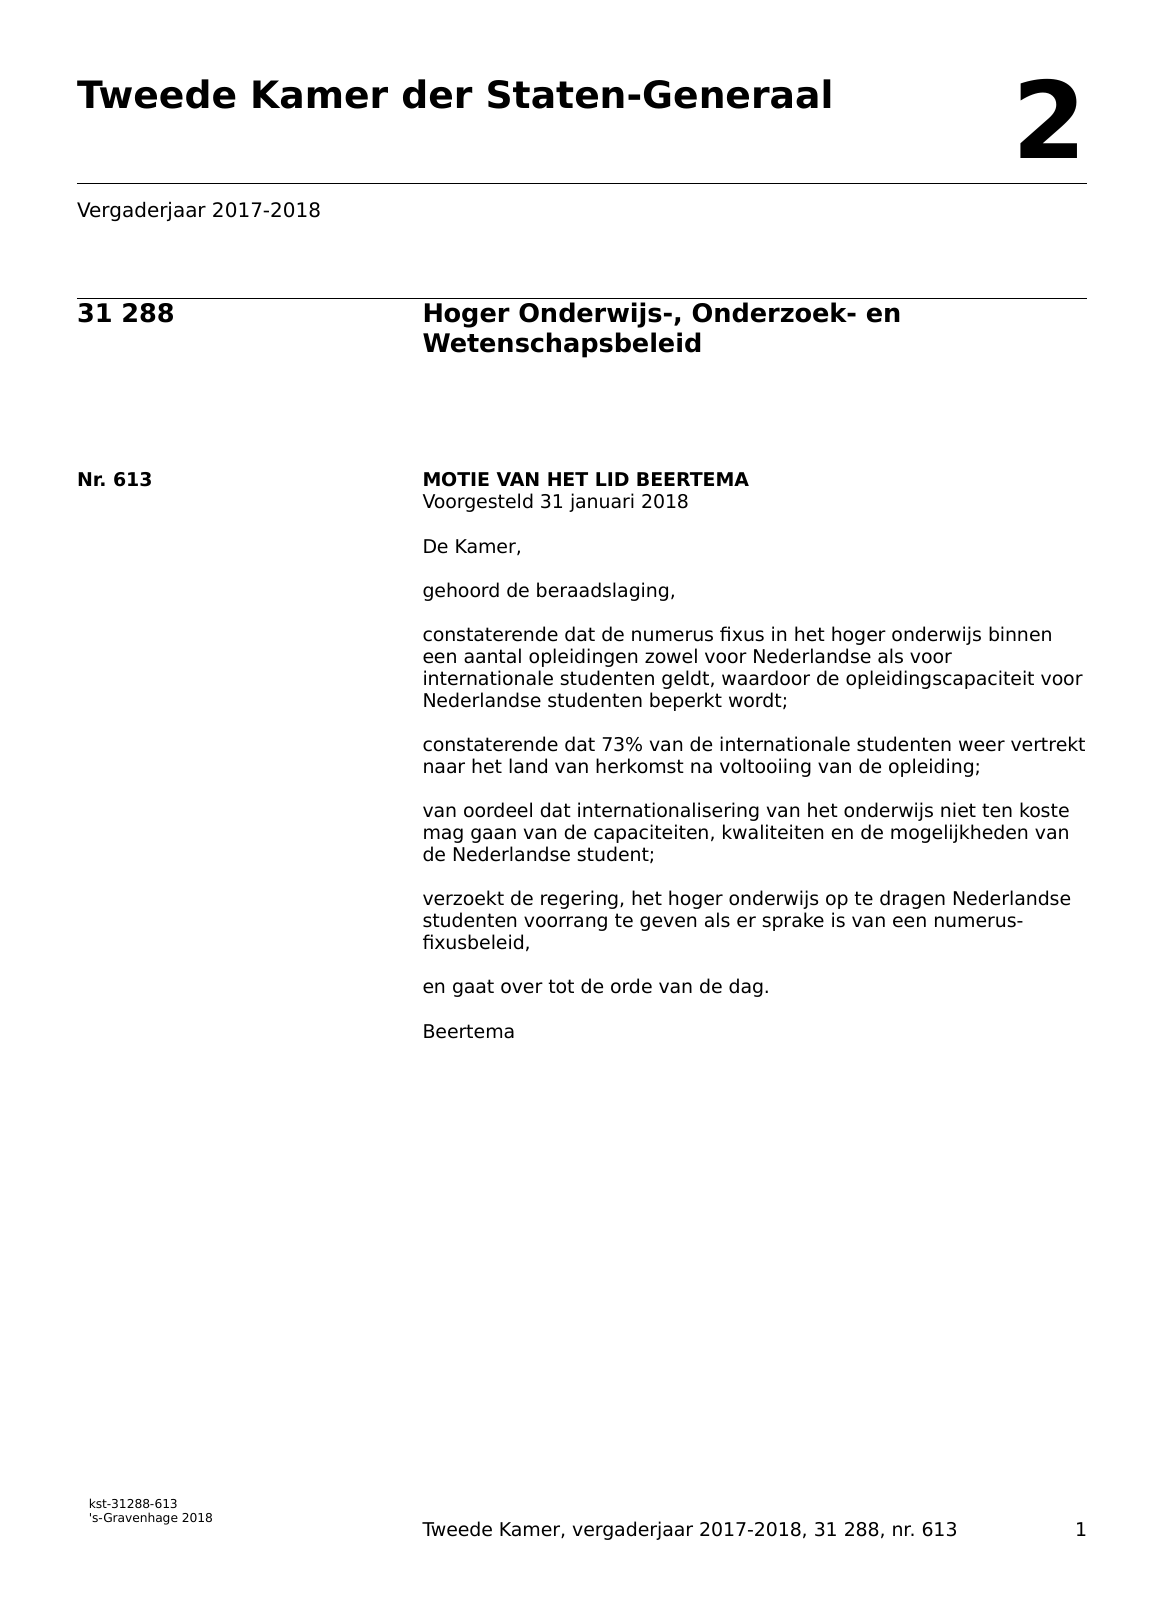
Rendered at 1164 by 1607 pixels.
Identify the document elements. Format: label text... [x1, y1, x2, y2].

text kst-31288-613 [88, 1497, 323, 1511]
text Beertema [422, 1021, 1087, 1042]
subtitle 31 288 Hoger Onderwijs-, Onderzoek- en Wetenschapsbeleid [77, 299, 1087, 358]
text constaterende dat de numerus fixus in het hoger onderwijs binnen een aantal opleidingen zowel voor Nederlandse als voor internationale studenten geldt, waardoor de opleidingscapaciteit voor Nederlandse studenten beperkt wordt; [422, 624, 1087, 712]
subtitle Nr. 613 MOTIE VAN HET LID BEERTEMA [77, 469, 1087, 491]
text constaterende dat 73% van de internationale studenten weer vertrekt naar het land van herkomst na voltooiing van de opleiding; [422, 734, 1087, 778]
text Voorgesteld 31 januari 2018 [422, 491, 1087, 513]
table_cell Vergaderjaar 2017-2018 [77, 184, 1087, 298]
text gehoord de beraadslaging, [422, 580, 1087, 602]
table_header 2 [886, 59, 1087, 183]
text verzoekt de regering, het hoger onderwijs op te dragen Nederlandse studenten voorrang te geven als er sprake is van een numerus-fixusbeleid, [422, 888, 1087, 954]
text van oordeel dat internationalisering van het onderwijs niet ten koste mag gaan van de capaciteiten, kwaliteiten en de mogelijkheden van de Nederlandse student; [422, 800, 1087, 866]
text en gaat over tot de orde van de dag. [422, 976, 1087, 998]
text De Kamer, [422, 536, 1087, 557]
table_header Tweede Kamer der Staten-Generaal [77, 59, 886, 183]
text 's-Gravenhage 2018 [88, 1511, 323, 1525]
